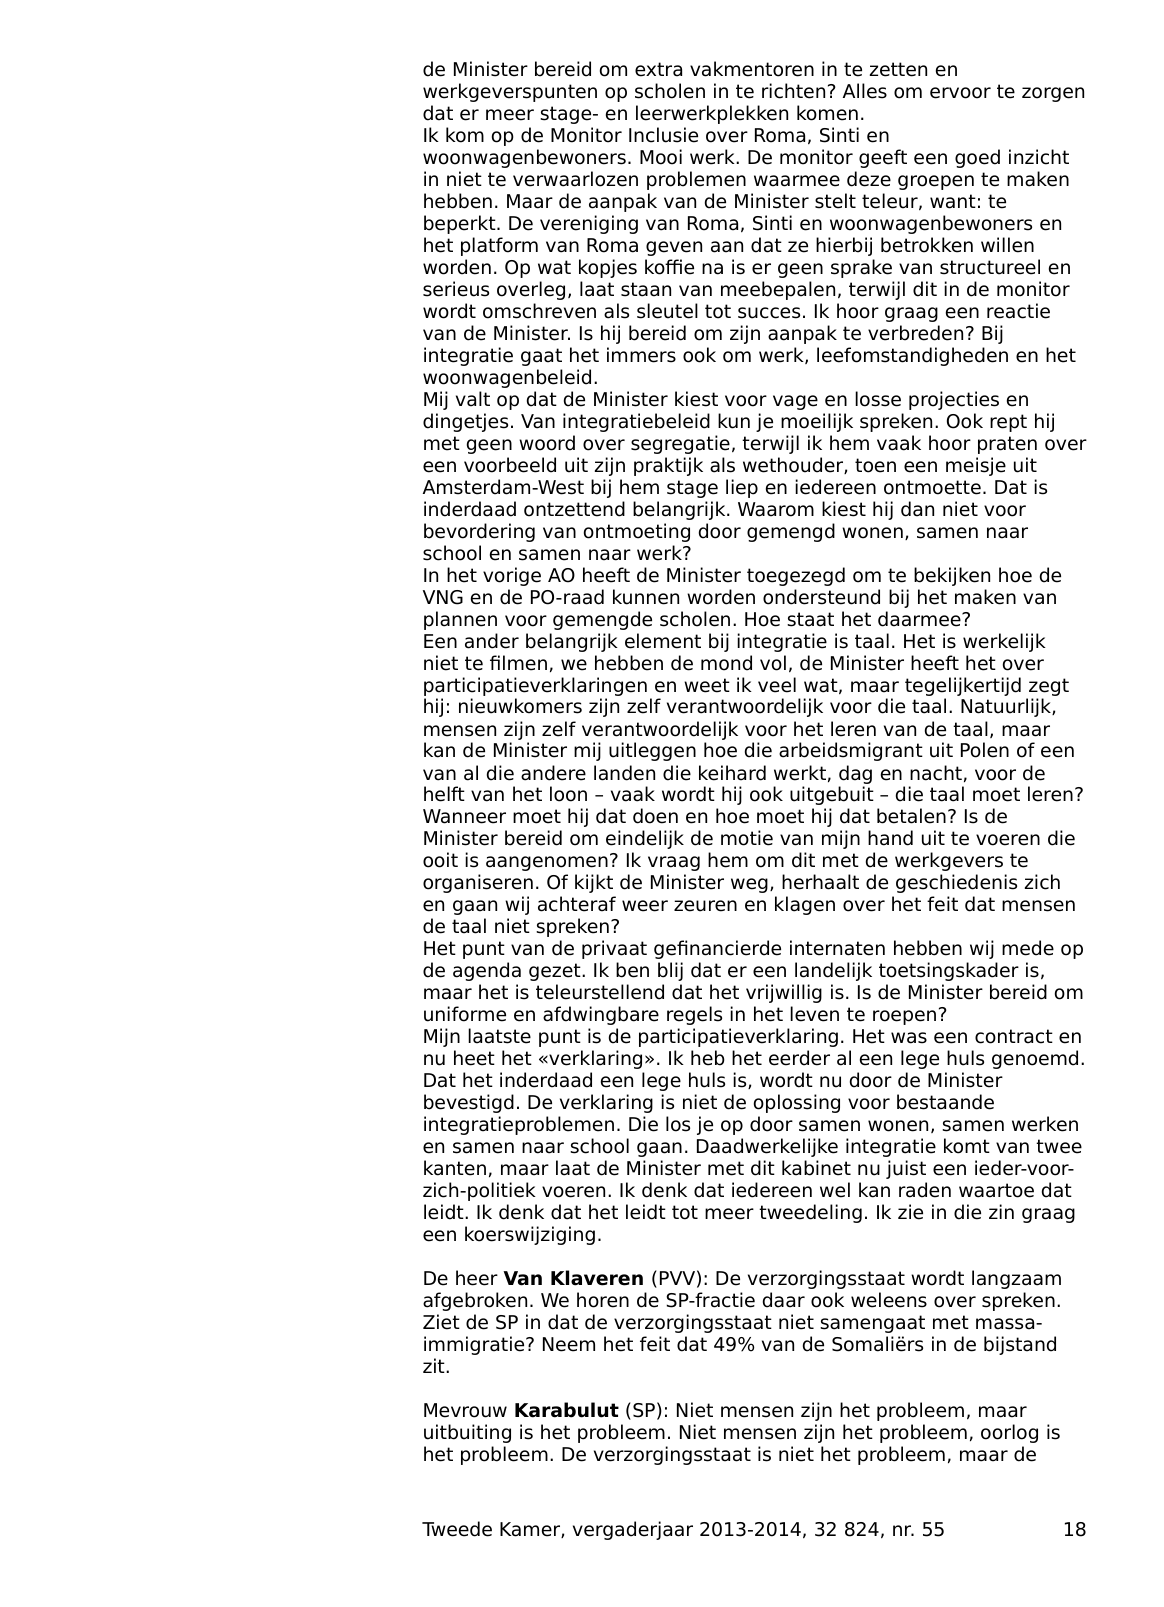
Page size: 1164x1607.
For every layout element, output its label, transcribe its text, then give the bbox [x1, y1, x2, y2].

text de Minister bereid om extra vakmentoren in te zetten en werkgeverspunten op scholen in te richten? Alles om ervoor te zorgen dat er meer stage- en leerwerkplekken komen. [422, 59, 1087, 125]
text Een ander belangrijk element bij integratie is taal. Het is werkelijk niet te filmen, we hebben de mond vol, de Minister heeft het over participatieverklaringen en weet ik veel wat, maar tegelijkertijd zegt hij: nieuwkomers zijn zelf verantwoordelijk voor die taal. Natuurlijk, mensen zijn zelf verantwoordelijk voor het leren van de taal, maar kan de Minister mij uitleggen hoe die arbeidsmigrant uit Polen of een van al die andere landen die keihard werkt, dag en nacht, voor de helft van het loon – vaak wordt hij ook uitgebuit – die taal moet leren? Wanneer moet hij dat doen en hoe moet hij dat betalen? Is de Minister bereid om eindelijk de motie van mijn hand uit te voeren die ooit is aangenomen? Ik vraag hem om dit met de werkgevers te organiseren. Of kijkt de Minister weg, herhaalt de geschiedenis zich en gaan wij achteraf weer zeuren en klagen over het feit dat mensen de taal niet spreken? [422, 631, 1087, 938]
text Ik kom op de Monitor Inclusie over Roma, Sinti en woonwagenbewoners. Mooi werk. De monitor geeft een goed inzicht in niet te verwaarlozen problemen waarmee deze groepen te maken hebben. Maar de aanpak van de Minister stelt teleur, want: te beperkt. De vereniging van Roma, Sinti en woonwagenbewoners en het platform van Roma geven aan dat ze hierbij betrokken willen worden. Op wat kopjes koffie na is er geen sprake van structureel en serieus overleg, laat staan van meebepalen, terwijl dit in de monitor wordt omschreven als sleutel tot succes. Ik hoor graag een reactie van de Minister. Is hij bereid om zijn aanpak te verbreden? Bij integratie gaat het immers ook om werk, leefomstandigheden en het woonwagenbeleid. [422, 125, 1087, 389]
text Mijn laatste punt is de participatieverklaring. Het was een contract en nu heet het «verklaring». Ik heb het eerder al een lege huls genoemd. Dat het inderdaad een lege huls is, wordt nu door de Minister bevestigd. De verklaring is niet de oplossing voor bestaande integratieproblemen. Die los je op door samen wonen, samen werken en samen naar school gaan. Daadwerkelijke integratie komt van twee kanten, maar laat de Minister met dit kabinet nu juist een ieder-voor-zich-politiek voeren. Ik denk dat iedereen wel kan raden waartoe dat leidt. Ik denk dat het leidt tot meer tweedeling. Ik zie in die zin graag een koerswijziging. [422, 1026, 1087, 1246]
text Mevrouw Karabulut (SP): Niet mensen zijn het probleem, maar uitbuiting is het probleem. Niet mensen zijn het probleem, oorlog is het probleem. De verzorgingsstaat is niet het probleem, maar de [422, 1400, 1087, 1466]
text Het punt van de privaat gefinancierde internaten hebben wij mede op de agenda gezet. Ik ben blij dat er een landelijk toetsingskader is, maar het is teleurstellend dat het vrijwillig is. Is de Minister bereid om uniforme en afdwingbare regels in het leven te roepen? [422, 938, 1087, 1026]
text De heer Van Klaveren (PVV): De verzorgingsstaat wordt langzaam afgebroken. We horen de SP-fractie daar ook weleens over spreken. Ziet de SP in dat de verzorgingsstaat niet samengaat met massa-immigratie? Neem het feit dat 49% van de Somaliërs in de bijstand zit. [422, 1268, 1087, 1378]
text Mij valt op dat de Minister kiest voor vage en losse projecties en dingetjes. Van integratiebeleid kun je moeilijk spreken. Ook rept hij met geen woord over segregatie, terwijl ik hem vaak hoor praten over een voorbeeld uit zijn praktijk als wethouder, toen een meisje uit Amsterdam-West bij hem stage liep en iedereen ontmoette. Dat is inderdaad ontzettend belangrijk. Waarom kiest hij dan niet voor bevordering van ontmoeting door gemengd wonen, samen naar school en samen naar werk? [422, 389, 1087, 564]
text In het vorige AO heeft de Minister toegezegd om te bekijken hoe de VNG en de PO-raad kunnen worden ondersteund bij het maken van plannen voor gemengde scholen. Hoe staat het daarmee? [422, 564, 1087, 631]
